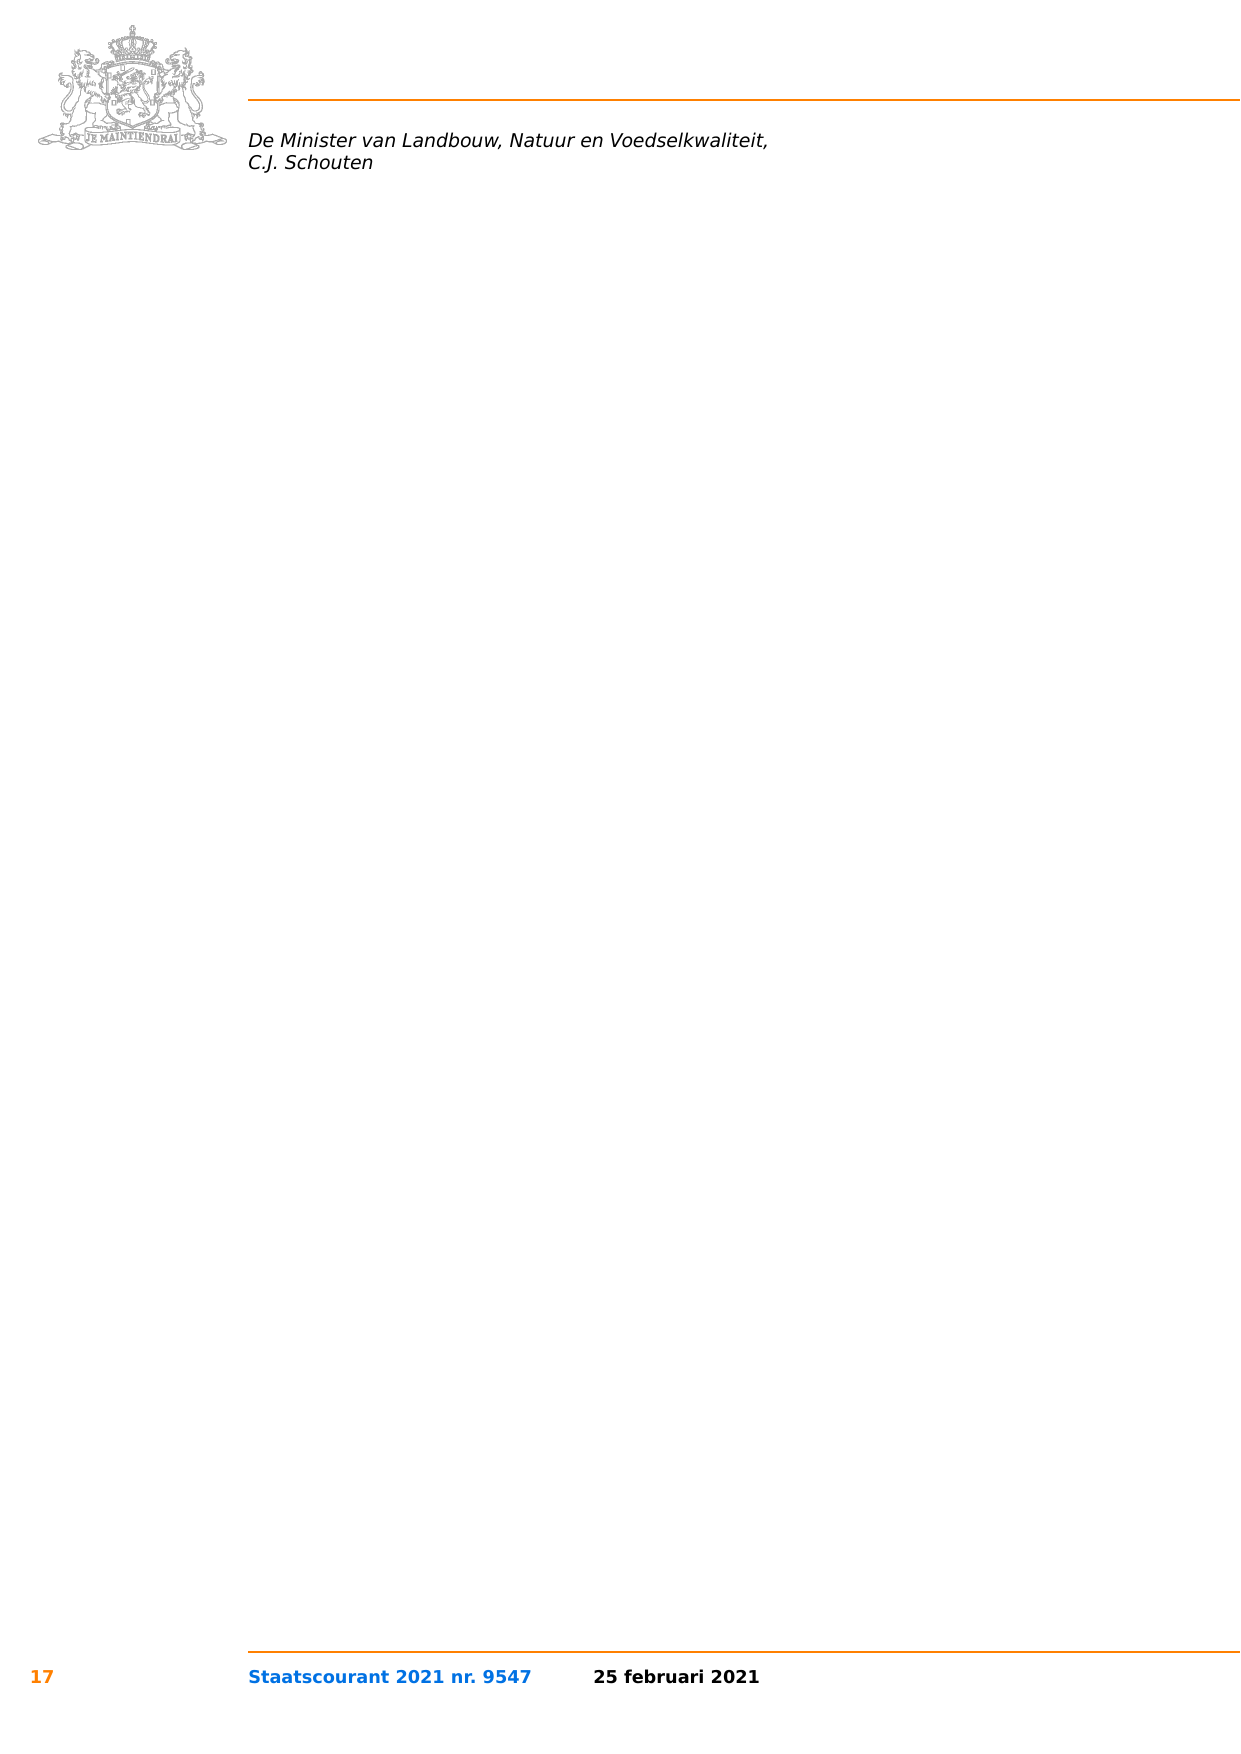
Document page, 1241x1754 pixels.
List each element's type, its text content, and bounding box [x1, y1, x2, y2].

picture [38, 25, 227, 150]
text De Minister van Landbouw, Natuur en Voedselkwaliteit, C.J. Schouten [248, 130, 1163, 174]
